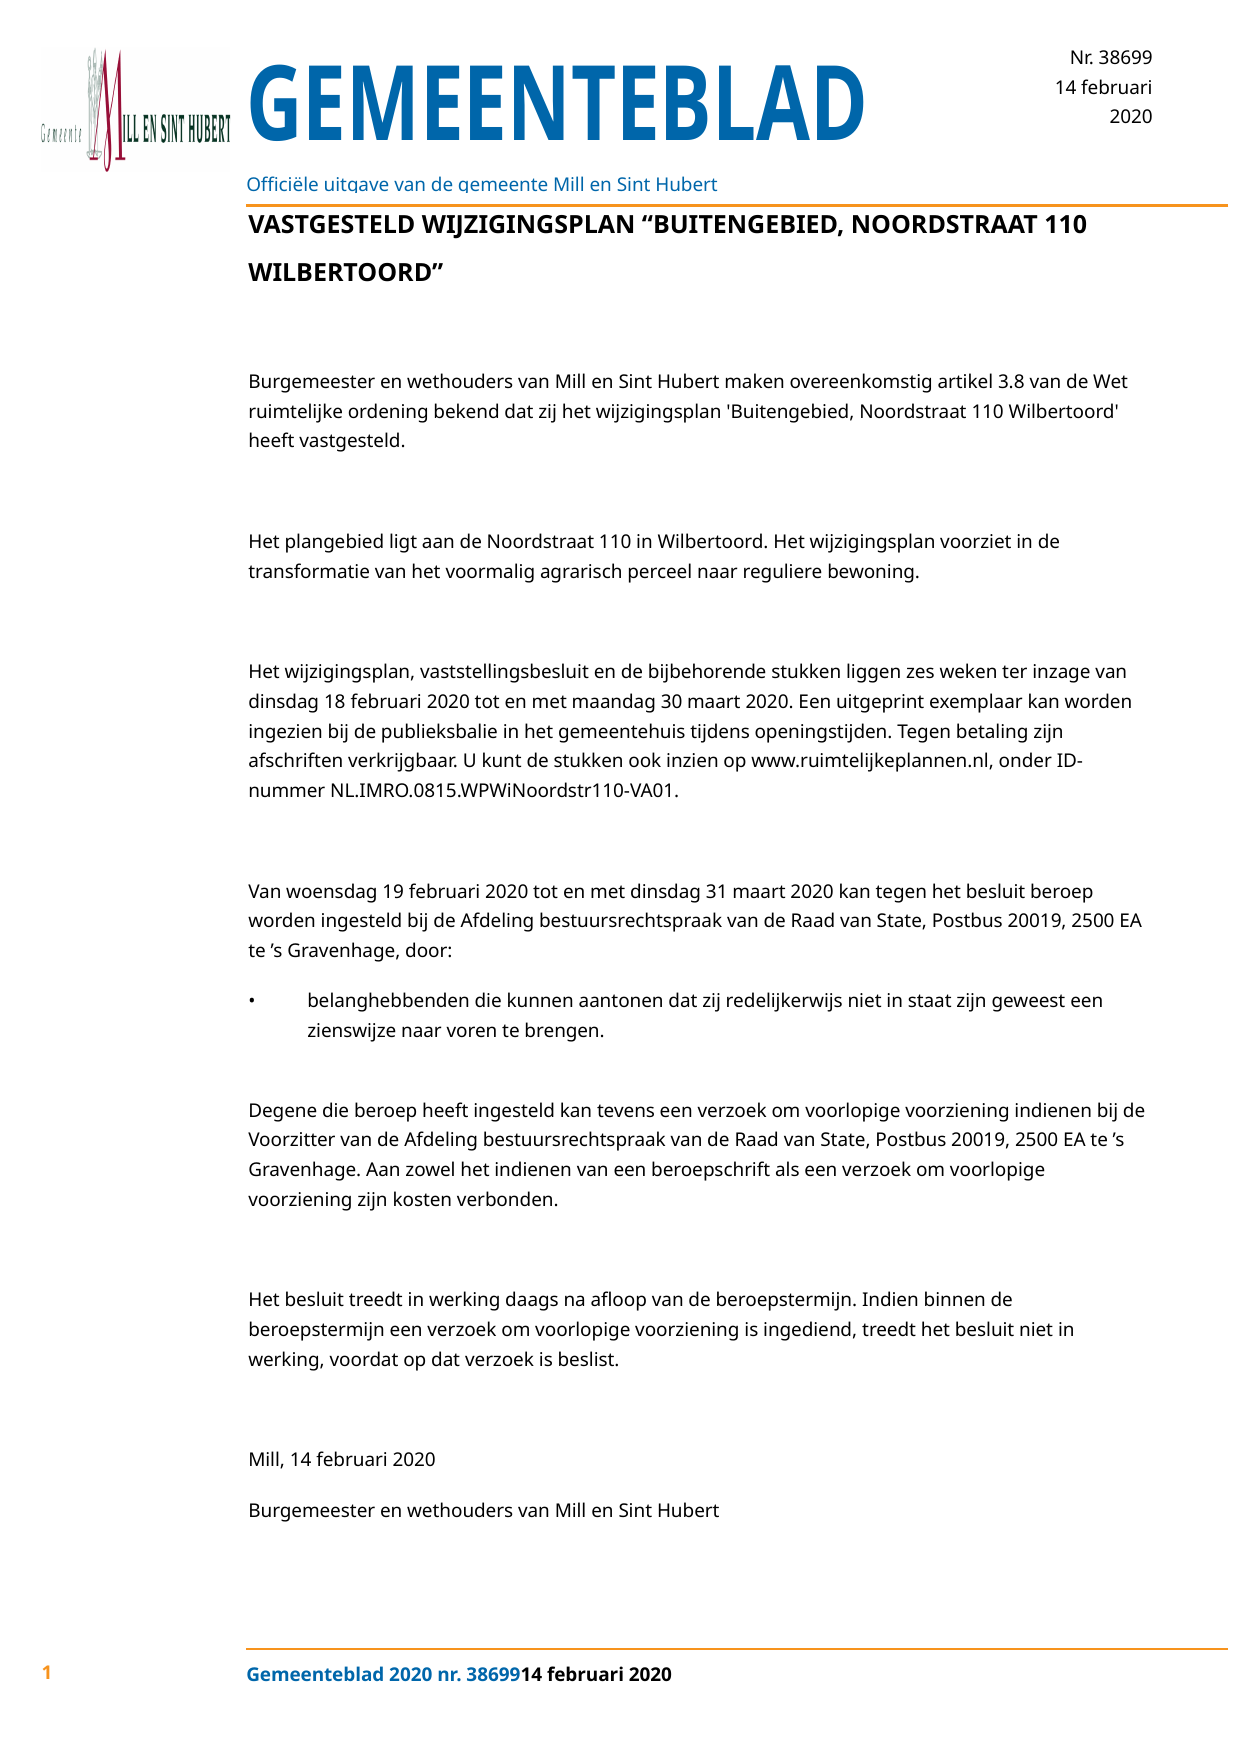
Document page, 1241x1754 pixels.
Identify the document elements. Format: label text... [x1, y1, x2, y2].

text Het wijzigingsplan, vaststellingsbesluit en de bijbehorende stukken liggen zes weken ter inzage van dinsdag 18 februari 2020 tot en met maandag 30 maart 2020. Een uitgeprint exemplaar kan worden ingezien bij de publieksbalie in het gemeentehuis tijdens openingstijden. Tegen betaling zijn afschriften verkrijgbaar. U kunt de stukken ook inzien op www.ruimtelijkeplannen.nl, onder ID-nummer NL.IMRO.0815.WPWiNoordstr110-VA01. [248, 659, 1152, 803]
text Het plangebied ligt aan de Noordstraat 110 in Wilbertoord. Het wijzigingsplan voorziet in de transformatie van het voormalig agrarisch perceel naar reguliere bewoning. [248, 528, 1152, 584]
picture [41, 47, 231, 172]
text Burgemeester en wethouders van Mill en Sint Hubert maken overeenkomstig artikel 3.8 van de Wet ruimtelijke ordening bekend dat zij het wijzigingsplan 'Buitengebied, Noordstraat 110 Wilbertoord' heeft vastgesteld. [248, 368, 1152, 453]
text VASTGESTELD WIJZIGINGSPLAN “BUITENGEBIED, NOORDSTRAAT 110 WILBERTOORD” [248, 207, 1152, 288]
text Het besluit treedt in werking daags na afloop van de beroepstermijn. Indien binnen de beroepstermijn een verzoek om voorlopige voorziening is ingediend, treedt het besluit niet in werking, voordat op dat verzoek is beslist. [248, 1287, 1152, 1372]
text Burgemeester en wethouders van Mill en Sint Hubert [248, 1497, 1152, 1523]
text Van woensdag 19 februari 2020 tot en met dinsdag 31 maart 2020 kan tegen het besluit beroep worden ingesteld bij de Afdeling bestuursrechtspraak van de Raad van State, Postbus 20019, 2500 EA te ’s Gravenhage, door: [248, 878, 1152, 963]
list belanghebbenden die kunnen aantonen dat zij redelijkerwijs niet in staat zijn geweest een zienswijze naar voren te brengen. [248, 987, 1152, 1043]
text Mill, 14 februari 2020 [248, 1447, 1152, 1472]
text Degene die beroep heeft ingesteld kan tevens een verzoek om voorlopige voorziening indienen bij de Voorzitter van de Afdeling bestuursrechtspraak van de Raad van State, Postbus 20019, 2500 EA te ’s Gravenhage. Aan zowel het indienen van een beroepschrift als een verzoek om voorlopige voorziening zijn kosten verbonden. [248, 1097, 1152, 1212]
